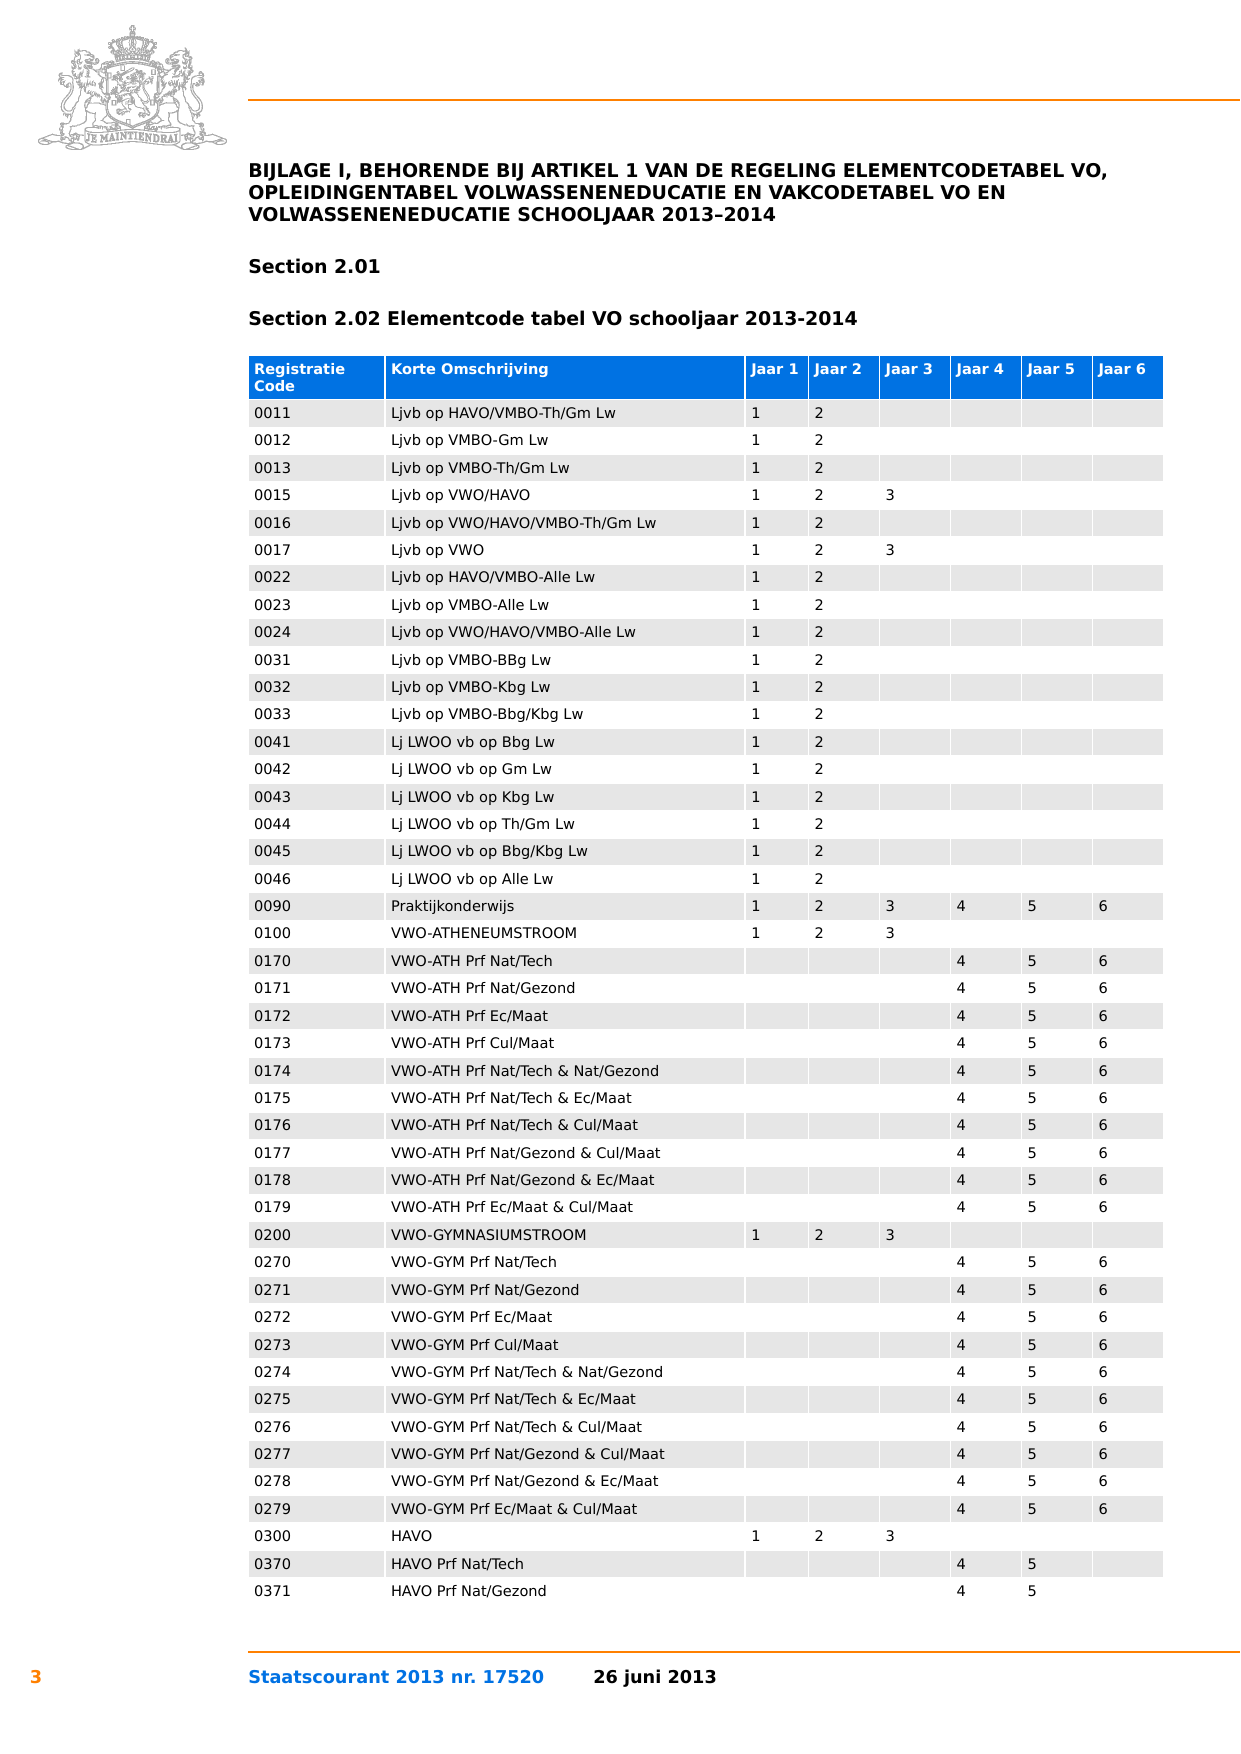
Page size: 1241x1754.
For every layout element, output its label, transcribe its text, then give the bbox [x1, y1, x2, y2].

table_cell VWO-GYM Prf Nat/Gezond [386, 1277, 744, 1303]
table_cell VWO-ATH Prf Nat/Tech & Cul/Maat [386, 1113, 744, 1139]
table_cell 6 [1093, 1359, 1163, 1385]
table_cell 0042 [249, 756, 384, 783]
table_cell [1093, 756, 1163, 783]
table_cell 0278 [249, 1469, 384, 1495]
table_cell 4 [951, 976, 1021, 1002]
table_cell [809, 1140, 879, 1166]
table_cell Lj LWOO vb op Alle Lw [386, 866, 744, 892]
table_cell 0172 [249, 1003, 384, 1029]
table_cell 2 [809, 537, 879, 563]
table_cell 0041 [249, 729, 384, 755]
table_cell [880, 1277, 950, 1303]
table_cell 5 [1022, 1496, 1092, 1522]
table_cell [809, 1030, 879, 1057]
table_cell VWO-ATH Prf Nat/Gezond & Cul/Maat [386, 1140, 744, 1166]
table_cell 0045 [249, 839, 384, 865]
table_cell VWO-GYM Prf Ec/Maat & Cul/Maat [386, 1496, 744, 1522]
table_cell [1022, 702, 1092, 728]
table_cell 2 [809, 455, 879, 481]
table_cell [746, 1414, 808, 1440]
table_cell 0270 [249, 1250, 384, 1276]
table_cell [1022, 483, 1092, 509]
table_cell 5 [1022, 1085, 1092, 1111]
table_cell Lj LWOO vb op Bbg/Kbg Lw [386, 839, 744, 865]
table_cell [746, 948, 808, 974]
table_cell [880, 948, 950, 974]
table_header Jaar 6 [1093, 356, 1163, 399]
table_cell [746, 1195, 808, 1221]
table_cell Ljvb op HAVO/VMBO-Alle Lw [386, 565, 744, 591]
table_cell 2 [809, 428, 879, 454]
table_cell 4 [951, 1386, 1021, 1413]
table_cell 4 [951, 1441, 1021, 1468]
table_cell [1093, 1222, 1163, 1248]
table_cell [809, 1332, 879, 1358]
table_cell 1 [746, 400, 808, 427]
table_cell 6 [1093, 1030, 1163, 1057]
table_cell [1022, 784, 1092, 810]
table_cell 0371 [249, 1578, 384, 1604]
table_cell [746, 1332, 808, 1358]
table_cell [1093, 1578, 1163, 1604]
table_cell 5 [1022, 976, 1092, 1002]
table_cell VWO-ATH Prf Nat/Gezond & Ec/Maat [386, 1167, 744, 1194]
table_cell 0176 [249, 1113, 384, 1139]
table_cell [1093, 565, 1163, 591]
table_cell [880, 674, 950, 701]
table_cell 3 [880, 1222, 950, 1248]
table_cell 5 [1022, 1003, 1092, 1029]
table_cell 4 [951, 893, 1021, 920]
table_cell [809, 1167, 879, 1194]
table_cell [1093, 483, 1163, 509]
subtitle Section 2.02 Elementcode tabel VO schooljaar 2013-2014 [248, 308, 1163, 330]
table_cell [880, 729, 950, 755]
table_cell [951, 565, 1021, 591]
table_cell [1093, 510, 1163, 536]
table_cell [1093, 839, 1163, 865]
table_cell 0300 [249, 1524, 384, 1550]
table_cell 2 [809, 784, 879, 810]
table_cell 6 [1093, 1469, 1163, 1495]
table_cell 0032 [249, 674, 384, 701]
table_cell [880, 1058, 950, 1084]
table_cell 6 [1093, 1003, 1163, 1029]
table_cell 4 [951, 1113, 1021, 1139]
table_cell 6 [1093, 893, 1163, 920]
table_cell [951, 483, 1021, 509]
table_cell [1022, 619, 1092, 646]
table_cell [1022, 592, 1092, 618]
table_cell 2 [809, 811, 879, 837]
table_cell 2 [809, 592, 879, 618]
table_cell [951, 921, 1021, 947]
table_cell 5 [1022, 1250, 1092, 1276]
table_cell [951, 1524, 1021, 1550]
table_cell [809, 1058, 879, 1084]
table_cell [746, 1167, 808, 1194]
table_cell [809, 1386, 879, 1413]
table_cell Lj LWOO vb op Gm Lw [386, 756, 744, 783]
table_cell [746, 976, 808, 1002]
table_cell 6 [1093, 1496, 1163, 1522]
table_cell [809, 948, 879, 974]
table_cell 4 [951, 1332, 1021, 1358]
table_cell [1022, 455, 1092, 481]
table_cell 0171 [249, 976, 384, 1002]
table_cell 0046 [249, 866, 384, 892]
table_cell Ljvb op HAVO/VMBO-Th/Gm Lw [386, 400, 744, 427]
subtitle BIJLAGE I, BEHORENDE BIJ ARTIKEL 1 VAN DE REGELING ELEMENTCODETABEL VO, OPLEIDINGENTABEL VOLWASSENENEDUCATIE EN VAKCODETABEL VO EN VOLWASSENENEDUCATIE SCHOOLJAAR 2013–2014 [248, 160, 1163, 226]
table_cell [1022, 866, 1092, 892]
table_cell [951, 400, 1021, 427]
table_cell 4 [951, 1277, 1021, 1303]
table_cell [880, 1386, 950, 1413]
table_cell 1 [746, 674, 808, 701]
table_cell 0174 [249, 1058, 384, 1084]
table_cell 5 [1022, 1414, 1092, 1440]
table_cell 5 [1022, 1551, 1092, 1577]
table_cell 2 [809, 565, 879, 591]
table_cell [1093, 592, 1163, 618]
table_cell [1022, 839, 1092, 865]
table_cell [1022, 756, 1092, 783]
table_cell VWO-ATHENEUMSTROOM [386, 921, 744, 947]
table_cell 1 [746, 619, 808, 646]
table_cell VWO-GYM Prf Nat/Gezond & Cul/Maat [386, 1441, 744, 1468]
table_cell [880, 839, 950, 865]
table_cell VWO-ATH Prf Cul/Maat [386, 1030, 744, 1057]
table_header Jaar 5 [1022, 356, 1092, 399]
table_cell [1093, 784, 1163, 810]
table_header Jaar 4 [951, 356, 1021, 399]
table_cell 3 [880, 537, 950, 563]
table_cell 0023 [249, 592, 384, 618]
table_cell [880, 702, 950, 728]
table_cell 4 [951, 1359, 1021, 1385]
table_cell 2 [809, 647, 879, 673]
table_cell 5 [1022, 1277, 1092, 1303]
table_cell [880, 1030, 950, 1057]
table_cell [1093, 921, 1163, 947]
table_cell Lj LWOO vb op Bbg Lw [386, 729, 744, 755]
table_cell [880, 647, 950, 673]
table_cell [809, 1441, 879, 1468]
table_cell [809, 1359, 879, 1385]
table_cell Ljvb op VMBO-Gm Lw [386, 428, 744, 454]
table_cell 4 [951, 1496, 1021, 1522]
table_cell [880, 1167, 950, 1194]
table_cell [880, 565, 950, 591]
table_cell 1 [746, 921, 808, 947]
table_cell 0015 [249, 483, 384, 509]
table_cell [951, 674, 1021, 701]
table_cell 1 [746, 756, 808, 783]
table_cell 2 [809, 702, 879, 728]
table_cell [809, 1085, 879, 1111]
table_cell 4 [951, 1250, 1021, 1276]
table_cell 0033 [249, 702, 384, 728]
table_cell [880, 1551, 950, 1577]
table_cell [1093, 647, 1163, 673]
table_cell [746, 1386, 808, 1413]
table_cell [1093, 729, 1163, 755]
table_cell 1 [746, 510, 808, 536]
table_cell VWO-GYM Prf Nat/Gezond & Ec/Maat [386, 1469, 744, 1495]
table_cell 1 [746, 483, 808, 509]
table_cell 6 [1093, 948, 1163, 974]
table_cell [880, 510, 950, 536]
table_cell 6 [1093, 1195, 1163, 1221]
table_cell 0044 [249, 811, 384, 837]
table_cell [880, 866, 950, 892]
table_cell [880, 1250, 950, 1276]
table_cell 0272 [249, 1304, 384, 1331]
table_cell 0276 [249, 1414, 384, 1440]
table_cell Ljvb op VWO [386, 537, 744, 563]
table_cell 4 [951, 1304, 1021, 1331]
table_cell 1 [746, 428, 808, 454]
table_cell 6 [1093, 1250, 1163, 1276]
table_cell 0017 [249, 537, 384, 563]
table_cell 0274 [249, 1359, 384, 1385]
table_cell 0024 [249, 619, 384, 646]
table_cell 4 [951, 1058, 1021, 1084]
table_cell [1022, 400, 1092, 427]
table_cell HAVO Prf Nat/Gezond [386, 1578, 744, 1604]
table_cell 2 [809, 893, 879, 920]
table_cell 1 [746, 839, 808, 865]
table_cell 5 [1022, 1030, 1092, 1057]
table_cell Ljvb op VMBO-BBg Lw [386, 647, 744, 673]
table_cell [880, 455, 950, 481]
table_cell [809, 1113, 879, 1139]
table_cell Ljvb op VMBO-Bbg/Kbg Lw [386, 702, 744, 728]
table_cell 2 [809, 1524, 879, 1550]
table_cell [880, 619, 950, 646]
table_cell 1 [746, 866, 808, 892]
table_cell 1 [746, 784, 808, 810]
table_cell 1 [746, 592, 808, 618]
table_cell 2 [809, 921, 879, 947]
table_cell [951, 619, 1021, 646]
table_cell 5 [1022, 1359, 1092, 1385]
table_cell [809, 1578, 879, 1604]
table_cell 5 [1022, 1058, 1092, 1084]
table_cell [809, 1496, 879, 1522]
table_cell 0170 [249, 948, 384, 974]
table_cell [880, 1195, 950, 1221]
table_cell VWO-GYM Prf Nat/Tech & Cul/Maat [386, 1414, 744, 1440]
table_cell 4 [951, 1195, 1021, 1221]
table_cell 0031 [249, 647, 384, 673]
table_cell 4 [951, 1167, 1021, 1194]
table_cell 6 [1093, 1058, 1163, 1084]
table_cell [880, 592, 950, 618]
table_cell [746, 1250, 808, 1276]
table_cell [809, 1469, 879, 1495]
table_cell [1093, 400, 1163, 427]
table_cell 4 [951, 1085, 1021, 1111]
table_cell [880, 811, 950, 837]
table_cell 6 [1093, 1277, 1163, 1303]
table_cell [1022, 1222, 1092, 1248]
table_cell [951, 647, 1021, 673]
table_cell [1093, 428, 1163, 454]
table_cell [1022, 674, 1092, 701]
table_cell 4 [951, 1469, 1021, 1495]
table_cell 1 [746, 455, 808, 481]
table_cell 0100 [249, 921, 384, 947]
table_cell 6 [1093, 1167, 1163, 1194]
table_cell 0012 [249, 428, 384, 454]
table_cell 1 [746, 1222, 808, 1248]
table_cell 6 [1093, 1304, 1163, 1331]
table_cell [1093, 537, 1163, 563]
table_cell [880, 1414, 950, 1440]
table_cell 5 [1022, 1140, 1092, 1166]
table_cell 1 [746, 647, 808, 673]
table_cell 3 [880, 1524, 950, 1550]
table_cell [1093, 811, 1163, 837]
table_cell 1 [746, 729, 808, 755]
table_cell [746, 1551, 808, 1577]
table_cell 4 [951, 1140, 1021, 1166]
table_cell 2 [809, 839, 879, 865]
table_cell VWO-GYM Prf Nat/Tech [386, 1250, 744, 1276]
table_cell [1093, 866, 1163, 892]
table_cell [880, 1332, 950, 1358]
table_cell 1 [746, 565, 808, 591]
table_cell 4 [951, 1414, 1021, 1440]
table_cell [746, 1304, 808, 1331]
table_cell VWO-GYMNASIUMSTROOM [386, 1222, 744, 1248]
table_cell Praktijkonderwijs [386, 893, 744, 920]
table_cell [1022, 921, 1092, 947]
table_cell 5 [1022, 1113, 1092, 1139]
table_cell 0271 [249, 1277, 384, 1303]
table_cell 3 [880, 893, 950, 920]
table_cell 4 [951, 1551, 1021, 1577]
table_cell [951, 1222, 1021, 1248]
table_cell [951, 839, 1021, 865]
table_cell [746, 1058, 808, 1084]
table_cell 1 [746, 811, 808, 837]
table_cell [951, 592, 1021, 618]
table_cell Ljvb op VWO/HAVO [386, 483, 744, 509]
table_cell 1 [746, 537, 808, 563]
table_cell 5 [1022, 948, 1092, 974]
table_cell 6 [1093, 1332, 1163, 1358]
table_cell 2 [809, 483, 879, 509]
table_cell 2 [809, 400, 879, 427]
table_cell [880, 1113, 950, 1139]
table_cell 6 [1093, 1441, 1163, 1468]
table_cell [951, 729, 1021, 755]
table_cell VWO-ATH Prf Ec/Maat [386, 1003, 744, 1029]
table_cell 6 [1093, 1414, 1163, 1440]
table_cell 0022 [249, 565, 384, 591]
table_cell [880, 428, 950, 454]
table_header Korte Omschrijving [386, 356, 744, 399]
table_cell 6 [1093, 1113, 1163, 1139]
table_cell 4 [951, 948, 1021, 974]
table_cell [746, 1113, 808, 1139]
table_cell [951, 455, 1021, 481]
table_cell [880, 976, 950, 1002]
table_cell [880, 1085, 950, 1111]
table_cell [809, 1250, 879, 1276]
table_cell 0178 [249, 1167, 384, 1194]
table_cell 0013 [249, 455, 384, 481]
table_cell Ljvb op VMBO-Th/Gm Lw [386, 455, 744, 481]
table_cell [1022, 647, 1092, 673]
subtitle Section 2.01 [248, 256, 1163, 278]
table_cell VWO-ATH Prf Nat/Gezond [386, 976, 744, 1002]
table_cell VWO-GYM Prf Cul/Maat [386, 1332, 744, 1358]
table_cell 4 [951, 1578, 1021, 1604]
table_cell [951, 784, 1021, 810]
table_cell Ljvb op VMBO-Alle Lw [386, 592, 744, 618]
table_header Registratie Code [249, 356, 384, 399]
table_cell 5 [1022, 1167, 1092, 1194]
table_header Jaar 3 [880, 356, 950, 399]
table_cell 5 [1022, 1386, 1092, 1413]
table_cell 5 [1022, 893, 1092, 920]
table_cell 2 [809, 674, 879, 701]
table_cell [1093, 674, 1163, 701]
table_cell [746, 1578, 808, 1604]
table_cell [951, 537, 1021, 563]
table_cell [880, 1140, 950, 1166]
table_cell Lj LWOO vb op Kbg Lw [386, 784, 744, 810]
table_cell 6 [1093, 1386, 1163, 1413]
table_cell 2 [809, 866, 879, 892]
table_cell [746, 1085, 808, 1111]
table_cell 4 [951, 1030, 1021, 1057]
table_cell [1022, 729, 1092, 755]
table_cell [746, 1140, 808, 1166]
table_cell VWO-ATH Prf Nat/Tech & Ec/Maat [386, 1085, 744, 1111]
table_cell [809, 1277, 879, 1303]
table_cell [746, 1496, 808, 1522]
table_cell VWO-GYM Prf Nat/Tech & Nat/Gezond [386, 1359, 744, 1385]
table_cell 3 [880, 921, 950, 947]
table_cell [951, 510, 1021, 536]
table_cell 2 [809, 1222, 879, 1248]
table_cell [1022, 565, 1092, 591]
table_cell 6 [1093, 1140, 1163, 1166]
table_cell 5 [1022, 1304, 1092, 1331]
table_cell 5 [1022, 1332, 1092, 1358]
table_cell 6 [1093, 976, 1163, 1002]
table_cell [746, 1441, 808, 1468]
table_cell [1093, 1524, 1163, 1550]
table_cell VWO-ATH Prf Nat/Tech & Nat/Gezond [386, 1058, 744, 1084]
table_cell 0043 [249, 784, 384, 810]
table_cell 5 [1022, 1469, 1092, 1495]
table_cell Lj LWOO vb op Th/Gm Lw [386, 811, 744, 837]
table_cell 2 [809, 756, 879, 783]
table_cell 1 [746, 893, 808, 920]
table_cell 5 [1022, 1195, 1092, 1221]
table_cell [951, 811, 1021, 837]
table_cell [1022, 1524, 1092, 1550]
table_cell [809, 1551, 879, 1577]
table_cell 5 [1022, 1578, 1092, 1604]
table_cell 2 [809, 510, 879, 536]
table_cell 0016 [249, 510, 384, 536]
table_cell 0273 [249, 1332, 384, 1358]
table_cell 3 [880, 483, 950, 509]
table_cell [746, 1469, 808, 1495]
table_cell [880, 400, 950, 427]
table_cell [880, 1359, 950, 1385]
table_cell 0277 [249, 1441, 384, 1468]
table_cell [1022, 428, 1092, 454]
table_cell [1093, 619, 1163, 646]
table_cell [951, 866, 1021, 892]
table_cell [809, 1304, 879, 1331]
table_cell 0090 [249, 893, 384, 920]
table_cell 4 [951, 1003, 1021, 1029]
table_cell [1093, 1551, 1163, 1577]
table_cell [1093, 455, 1163, 481]
table_cell Ljvb op VMBO-Kbg Lw [386, 674, 744, 701]
table_cell 0279 [249, 1496, 384, 1522]
table_cell [809, 976, 879, 1002]
table_cell HAVO Prf Nat/Tech [386, 1551, 744, 1577]
table_cell 0200 [249, 1222, 384, 1248]
table_cell VWO-ATH Prf Nat/Tech [386, 948, 744, 974]
table_cell [951, 756, 1021, 783]
table_cell 2 [809, 619, 879, 646]
table_cell Ljvb op VWO/HAVO/VMBO-Th/Gm Lw [386, 510, 744, 536]
table_cell [1022, 811, 1092, 837]
table_cell [1093, 702, 1163, 728]
table_cell 2 [809, 729, 879, 755]
table_cell 1 [746, 1524, 808, 1550]
table_cell 5 [1022, 1441, 1092, 1468]
table_header Jaar 2 [809, 356, 879, 399]
table_cell [880, 1496, 950, 1522]
table_cell VWO-GYM Prf Ec/Maat [386, 1304, 744, 1331]
table_cell 0173 [249, 1030, 384, 1057]
picture [38, 25, 227, 150]
table_cell 0177 [249, 1140, 384, 1166]
table_cell [1022, 537, 1092, 563]
table_cell 6 [1093, 1085, 1163, 1111]
table_cell [880, 1003, 950, 1029]
table_cell 1 [746, 702, 808, 728]
table_cell [880, 1441, 950, 1468]
table_cell [1022, 510, 1092, 536]
table_cell 0275 [249, 1386, 384, 1413]
table_cell VWO-GYM Prf Nat/Tech & Ec/Maat [386, 1386, 744, 1413]
table_cell [951, 702, 1021, 728]
table_cell 0011 [249, 400, 384, 427]
table_cell Ljvb op VWO/HAVO/VMBO-Alle Lw [386, 619, 744, 646]
table_header Jaar 1 [746, 356, 808, 399]
table_cell [880, 756, 950, 783]
table_cell VWO-ATH Prf Ec/Maat & Cul/Maat [386, 1195, 744, 1221]
table_cell [880, 1304, 950, 1331]
table_cell 0175 [249, 1085, 384, 1111]
table_cell [809, 1195, 879, 1221]
table_cell [746, 1030, 808, 1057]
table_cell [746, 1277, 808, 1303]
table_cell [880, 1469, 950, 1495]
table_cell [880, 784, 950, 810]
table_cell [880, 1578, 950, 1604]
table_cell [809, 1414, 879, 1440]
table_cell [746, 1003, 808, 1029]
table_cell [951, 428, 1021, 454]
table_cell HAVO [386, 1524, 744, 1550]
table_cell 0370 [249, 1551, 384, 1577]
table_cell [746, 1359, 808, 1385]
table_cell [809, 1003, 879, 1029]
table_cell 0179 [249, 1195, 384, 1221]
